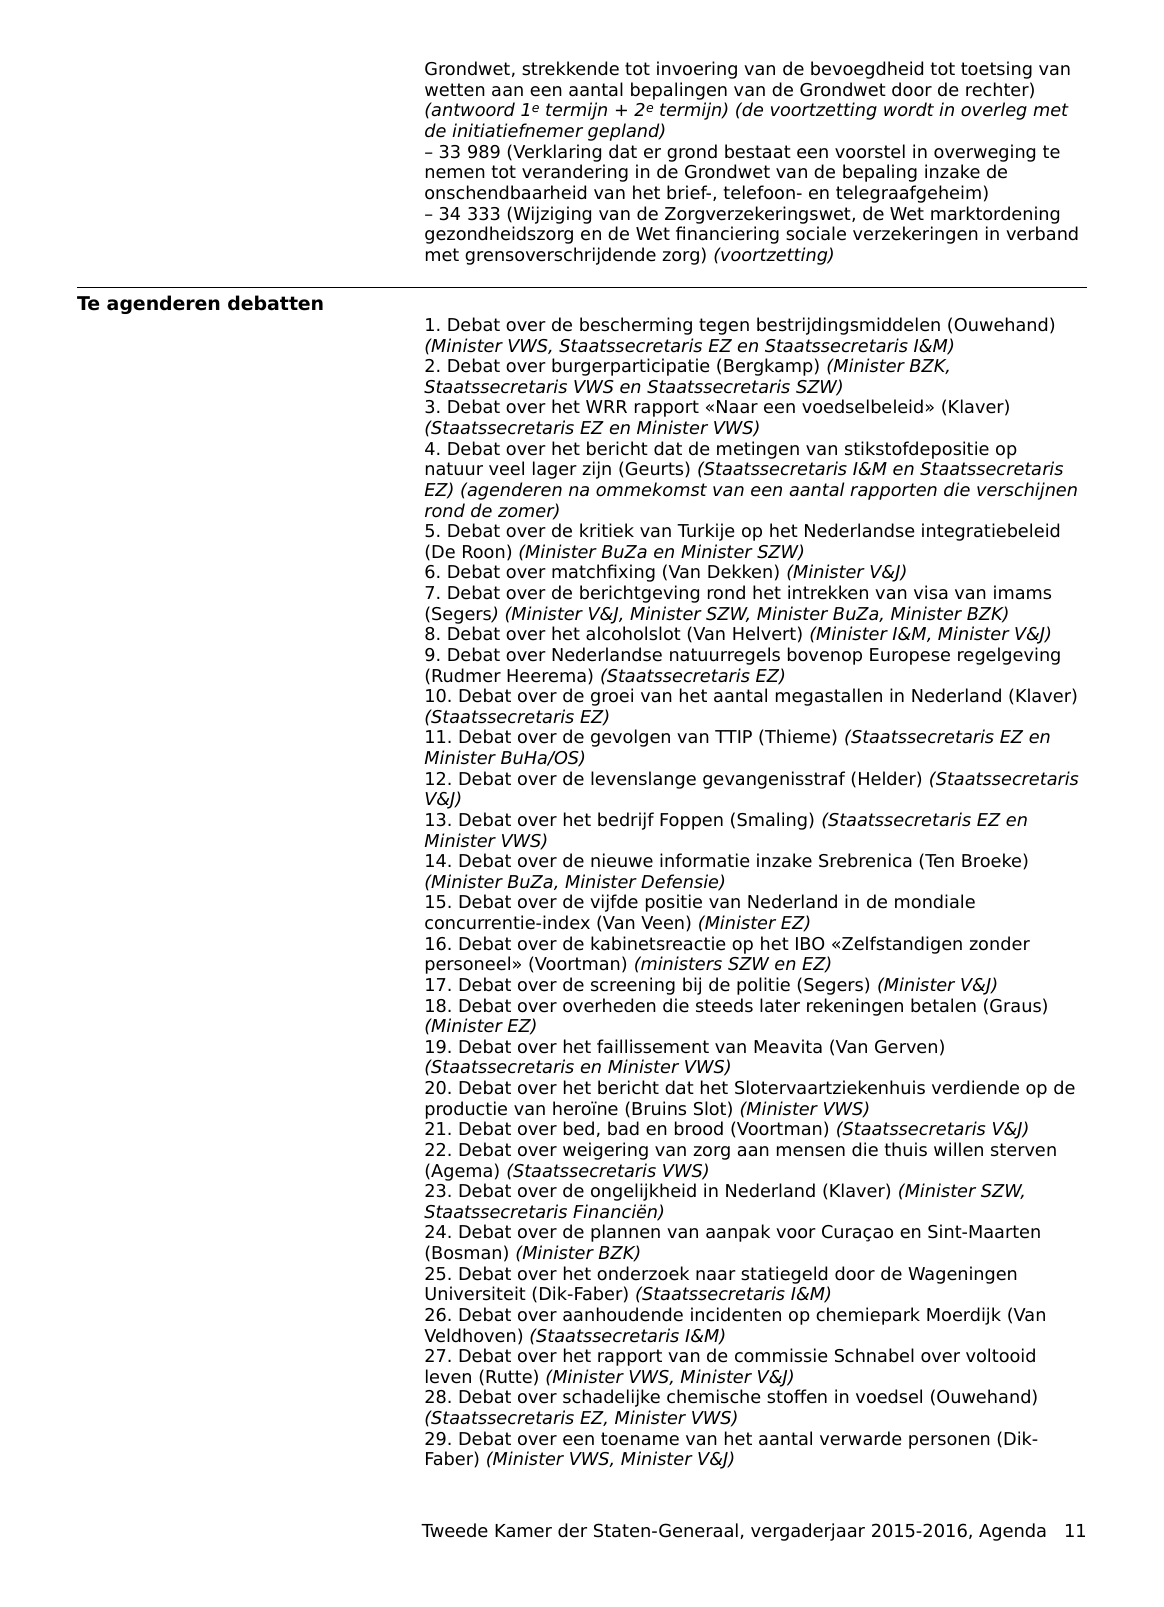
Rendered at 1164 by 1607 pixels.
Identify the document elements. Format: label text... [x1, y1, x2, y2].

table_cell [401, 1140, 418, 1181]
table_cell [401, 893, 418, 934]
table_cell 4. Debat over het bericht dat de metingen van stikstofdepositie op natuur veel lager zijn (Geurts) (Staatssecretaris I&M en Staatssecretaris EZ) (agenderen na ommekomst van een aantal rapporten die verschijnen rond de zomer) [418, 439, 1087, 521]
table_cell [77, 1264, 401, 1305]
table_cell 27. Debat over het rapport van de commissie Schnabel over voltooid leven (Rutte) (Minister VWS, Minister V&J) [418, 1346, 1087, 1387]
table_cell [77, 686, 401, 727]
table_cell 17. Debat over de screening bij de politie (Segers) (Minister V&J) [418, 975, 1087, 996]
table_cell [77, 142, 401, 203]
table_cell [77, 893, 401, 934]
table_cell [401, 583, 418, 624]
table_cell 18. Debat over overheden die steeds later rekeningen betalen (Graus) (Minister EZ) [418, 996, 1087, 1037]
table_cell [401, 1388, 418, 1429]
table_cell [77, 728, 401, 769]
table_cell [77, 1429, 401, 1470]
table_cell [401, 1181, 418, 1222]
table_cell [77, 934, 401, 975]
table_cell [77, 356, 401, 397]
table_cell – 33 989 (Verklaring dat er grond bestaat een voorstel in overweging te nemen tot verandering in de Grondwet van de bepaling inzake de onschendbaarheid van het brief-, telefoon- en telegraafgeheim) [418, 142, 1087, 203]
table_cell [401, 975, 418, 996]
table_cell 8. Debat over het alcoholslot (Van Helvert) (Minister I&M, Minister V&J) [418, 624, 1087, 645]
table_cell 24. Debat over de plannen van aanpak voor Curaçao en Sint-Maarten (Bosman) (Minister BZK) [418, 1223, 1087, 1264]
table_header [418, 288, 1087, 315]
table_cell [77, 810, 401, 851]
table_header Te agenderen debatten [77, 288, 401, 315]
table_cell [401, 996, 418, 1037]
table_header [401, 288, 418, 315]
table_cell [77, 1181, 401, 1222]
table_cell [401, 686, 418, 727]
table_cell [401, 645, 418, 686]
table_cell [77, 315, 401, 356]
table_cell [401, 1223, 418, 1264]
table_cell 13. Debat over het bedrijf Foppen (Smaling) (Staatssecretaris EZ en Minister VWS) [418, 810, 1087, 851]
table_cell [401, 521, 418, 562]
table_cell [77, 563, 401, 583]
table_cell [401, 810, 418, 851]
table_cell 21. Debat over bed, bad en brood (Voortman) (Staatssecretaris V&J) [418, 1119, 1087, 1140]
table_cell [77, 996, 401, 1037]
table_cell 5. Debat over de kritiek van Turkije op het Nederlandse integratiebeleid (De Roon) (Minister BuZa en Minister SZW) [418, 521, 1087, 562]
table_cell [77, 1078, 401, 1119]
table_cell 9. Debat over Nederlandse natuurregels bovenop Europese regelgeving (Rudmer Heerema) (Staatssecretaris EZ) [418, 645, 1087, 686]
table_cell [77, 1305, 401, 1346]
table_cell 7. Debat over de berichtgeving rond het intrekken van visa van imams (Segers) (Minister V&J, Minister SZW, Minister BuZa, Minister BZK) [418, 583, 1087, 624]
table_cell [77, 645, 401, 686]
table_cell [401, 728, 418, 769]
table_cell [401, 204, 418, 265]
table_cell 25. Debat over het onderzoek naar statiegeld door de Wageningen Universiteit (Dik-Faber) (Staatssecretaris I&M) [418, 1264, 1087, 1305]
table_cell [77, 624, 401, 645]
table_cell [77, 439, 401, 521]
table_cell [77, 521, 401, 562]
table_cell [401, 563, 418, 583]
table_cell [401, 439, 418, 521]
table_cell 23. Debat over de ongelijkheid in Nederland (Klaver) (Minister SZW, Staatssecretaris Financiën) [418, 1181, 1087, 1222]
table_cell [401, 1305, 418, 1346]
table_cell [401, 398, 418, 439]
table_cell [401, 1346, 418, 1387]
table_cell Grondwet, strekkende tot invoering van de bevoegdheid tot toetsing van wetten aan een aantal bepalingen van de Grondwet door de rechter) (antwoord 1e termijn + 2e termijn) (de voortzetting wordt in overleg met de initiatiefnemer gepland) [418, 59, 1087, 142]
table_cell 10. Debat over de groei van het aantal megastallen in Nederland (Klaver) (Staatssecretaris EZ) [418, 686, 1087, 727]
table_cell [401, 1037, 418, 1078]
table_cell 6. Debat over matchfixing (Van Dekken) (Minister V&J) [418, 563, 1087, 583]
table_cell 3. Debat over het WRR rapport «Naar een voedselbeleid» (Klaver) (Staatssecretaris EZ en Minister VWS) [418, 398, 1087, 439]
table_cell 28. Debat over schadelijke chemische stoffen in voedsel (Ouwehand) (Staatssecretaris EZ, Minister VWS) [418, 1388, 1087, 1429]
table_cell [401, 934, 418, 975]
table_cell 14. Debat over de nieuwe informatie inzake Srebrenica (Ten Broeke) (Minister BuZa, Minister Defensie) [418, 851, 1087, 892]
table_cell 2. Debat over burgerparticipatie (Bergkamp) (Minister BZK, Staatssecretaris VWS en Staatssecretaris SZW) [418, 356, 1087, 397]
table_cell [77, 583, 401, 624]
table_cell [77, 1346, 401, 1387]
table_cell [77, 1140, 401, 1181]
table_cell [77, 59, 401, 142]
table_cell 16. Debat over de kabinetsreactie op het IBO «Zelfstandigen zonder personeel» (Voortman) (ministers SZW en EZ) [418, 934, 1087, 975]
table_cell 1. Debat over de bescherming tegen bestrijdingsmiddelen (Ouwehand) (Minister VWS, Staatssecretaris EZ en Staatssecretaris I&M) [418, 315, 1087, 356]
table_cell [77, 204, 401, 265]
table_cell – 34 333 (Wijziging van de Zorgverzekeringswet, de Wet marktordening gezondheidszorg en de Wet financiering sociale verzekeringen in verband met grensoverschrijdende zorg) (voortzetting) [418, 204, 1087, 265]
table_cell [401, 1078, 418, 1119]
table_cell [77, 975, 401, 996]
table_cell [401, 59, 418, 142]
table_cell 12. Debat over de levenslange gevangenisstraf (Helder) (Staatssecretaris V&J) [418, 769, 1087, 810]
table_cell [401, 315, 418, 356]
table_cell 22. Debat over weigering van zorg aan mensen die thuis willen sterven (Agema) (Staatssecretaris VWS) [418, 1140, 1087, 1181]
table_cell [77, 1119, 401, 1140]
table_cell [401, 851, 418, 892]
table_cell [77, 1037, 401, 1078]
table_cell [77, 398, 401, 439]
table_cell [401, 769, 418, 810]
table_cell [401, 142, 418, 203]
table_cell 26. Debat over aanhoudende incidenten op chemiepark Moerdijk (Van Veldhoven) (Staatssecretaris I&M) [418, 1305, 1087, 1346]
table_cell [401, 356, 418, 397]
table_cell 29. Debat over een toename van het aantal verwarde personen (Dik-Faber) (Minister VWS, Minister V&J) [418, 1429, 1087, 1470]
table_cell [401, 624, 418, 645]
table_cell [401, 1119, 418, 1140]
table_cell 20. Debat over het bericht dat het Slotervaartziekenhuis verdiende op de productie van heroïne (Bruins Slot) (Minister VWS) [418, 1078, 1087, 1119]
table_cell [401, 1429, 418, 1470]
table_cell [77, 851, 401, 892]
table_cell 19. Debat over het faillissement van Meavita (Van Gerven) (Staatssecretaris en Minister VWS) [418, 1037, 1087, 1078]
table_cell 15. Debat over de vijfde positie van Nederland in de mondiale concurrentie-index (Van Veen) (Minister EZ) [418, 893, 1087, 934]
table_cell [77, 1388, 401, 1429]
table_cell [77, 1223, 401, 1264]
table_cell [401, 1264, 418, 1305]
table_cell 11. Debat over de gevolgen van TTIP (Thieme) (Staatssecretaris EZ en Minister BuHa/OS) [418, 728, 1087, 769]
table_cell [77, 769, 401, 810]
